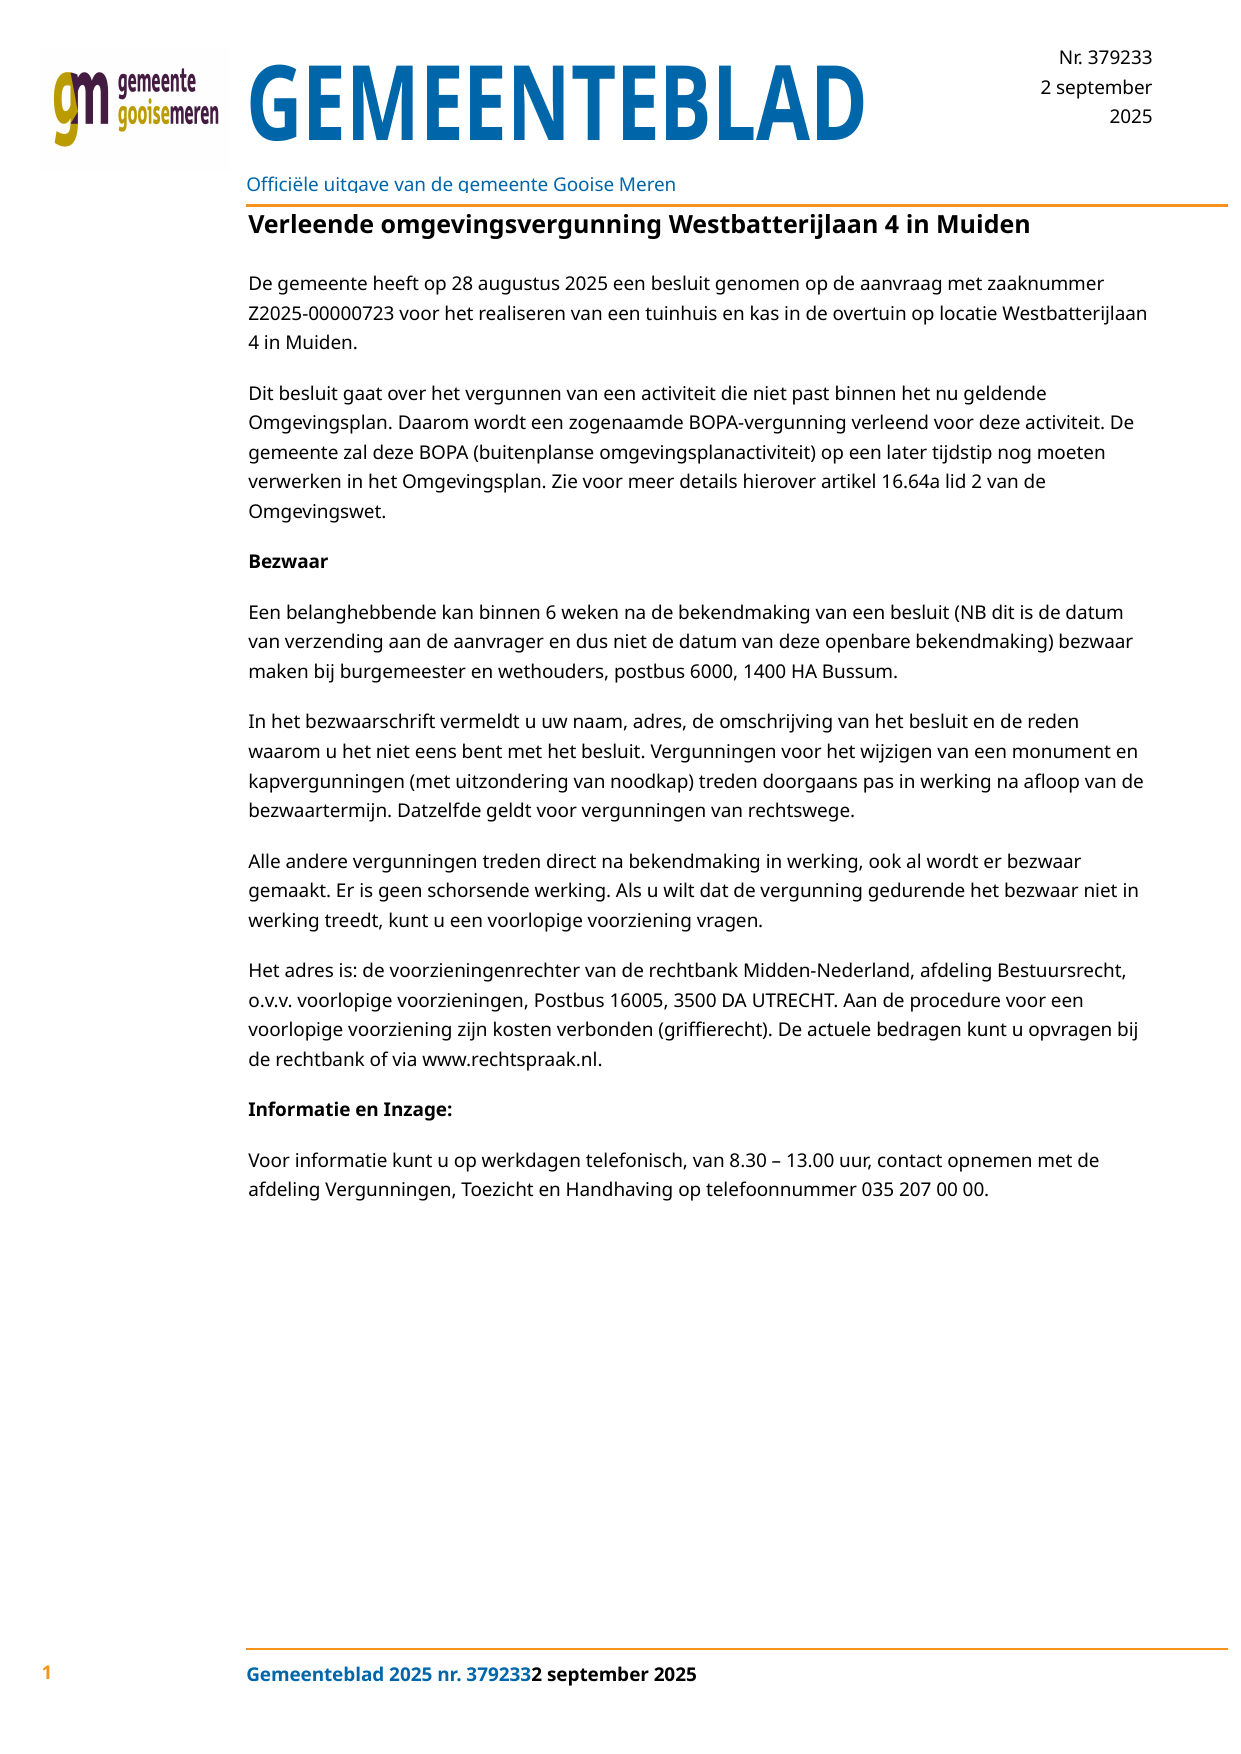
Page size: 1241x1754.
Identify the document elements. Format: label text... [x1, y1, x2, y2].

text Verleende omgevingsvergunning Westbatterijlaan 4 in Muiden [248, 207, 1152, 241]
text De gemeente heeft op 28 augustus 2025 een besluit genomen op de aanvraag met zaaknummer Z2025-00000723 voor het realiseren van een tuinhuis en kas in de overtuin op locatie Westbatterijlaan 4 in Muiden. [248, 270, 1152, 355]
text In het bezwaarschrift vermeldt u uw naam, adres, de omschrijving van het besluit en de reden waarom u het niet eens bent met het besluit. Vergunningen voor het wijzigen van een monument en kapvergunningen (met uitzondering van noodkap) treden doorgaans pas in werking na afloop van de bezwaartermijn. Datzelfde geldt voor vergunningen van rechtswege. [248, 709, 1152, 823]
text Bezwaar [248, 549, 1152, 574]
text Informatie en Inzage: [248, 1097, 1152, 1122]
text Dit besluit gaat over het vergunnen van een activiteit die niet past binnen het nu geldende Omgevingsplan. Daarom wordt een zogenaamde BOPA-vergunning verleend voor deze activiteit. De gemeente zal deze BOPA (buitenplanse omgevingsplanactiviteit) op een later tijdstip nog moeten verwerken in het Omgevingsplan. Zie voor meer details hierover artikel 16.64a lid 2 van de Omgevingswet. [248, 380, 1152, 524]
text Het adres is: de voorzieningenrechter van de rechtbank Midden-Nederland, afdeling Bestuursrecht, o.v.v. voorlopige voorzieningen, Postbus 16005, 3500 DA UTRECHT. Aan de procedure voor een voorlopige voorziening zijn kosten verbonden (griffierecht). De actuele bedragen kunt u opvragen bij de rechtbank of via www.rechtspraak.nl. [248, 957, 1152, 1072]
text Alle andere vergunningen treden direct na bekendmaking in werking, ook al wordt er bezwaar gemaakt. Er is geen schorsende werking. Als u wilt dat de vergunning gedurende het bezwaar niet in werking treedt, kunt u een voorlopige voorziening vragen. [248, 848, 1152, 933]
text Een belanghebbende kan binnen 6 weken na de bekendmaking van een besluit (NB dit is de datum van verzending aan de aanvrager en dus niet de datum van deze openbare bekendmaking) bezwaar maken bij burgemeester en wethouders, postbus 6000, 1400 HA Bussum. [248, 599, 1152, 684]
picture [41, 47, 231, 172]
text Voor informatie kunt u op werkdagen telefonisch, van 8.30 – 13.00 uur, contact opnemen met de afdeling Vergunningen, Toezicht en Handhaving op telefoonnummer 035 207 00 00. [248, 1147, 1152, 1202]
